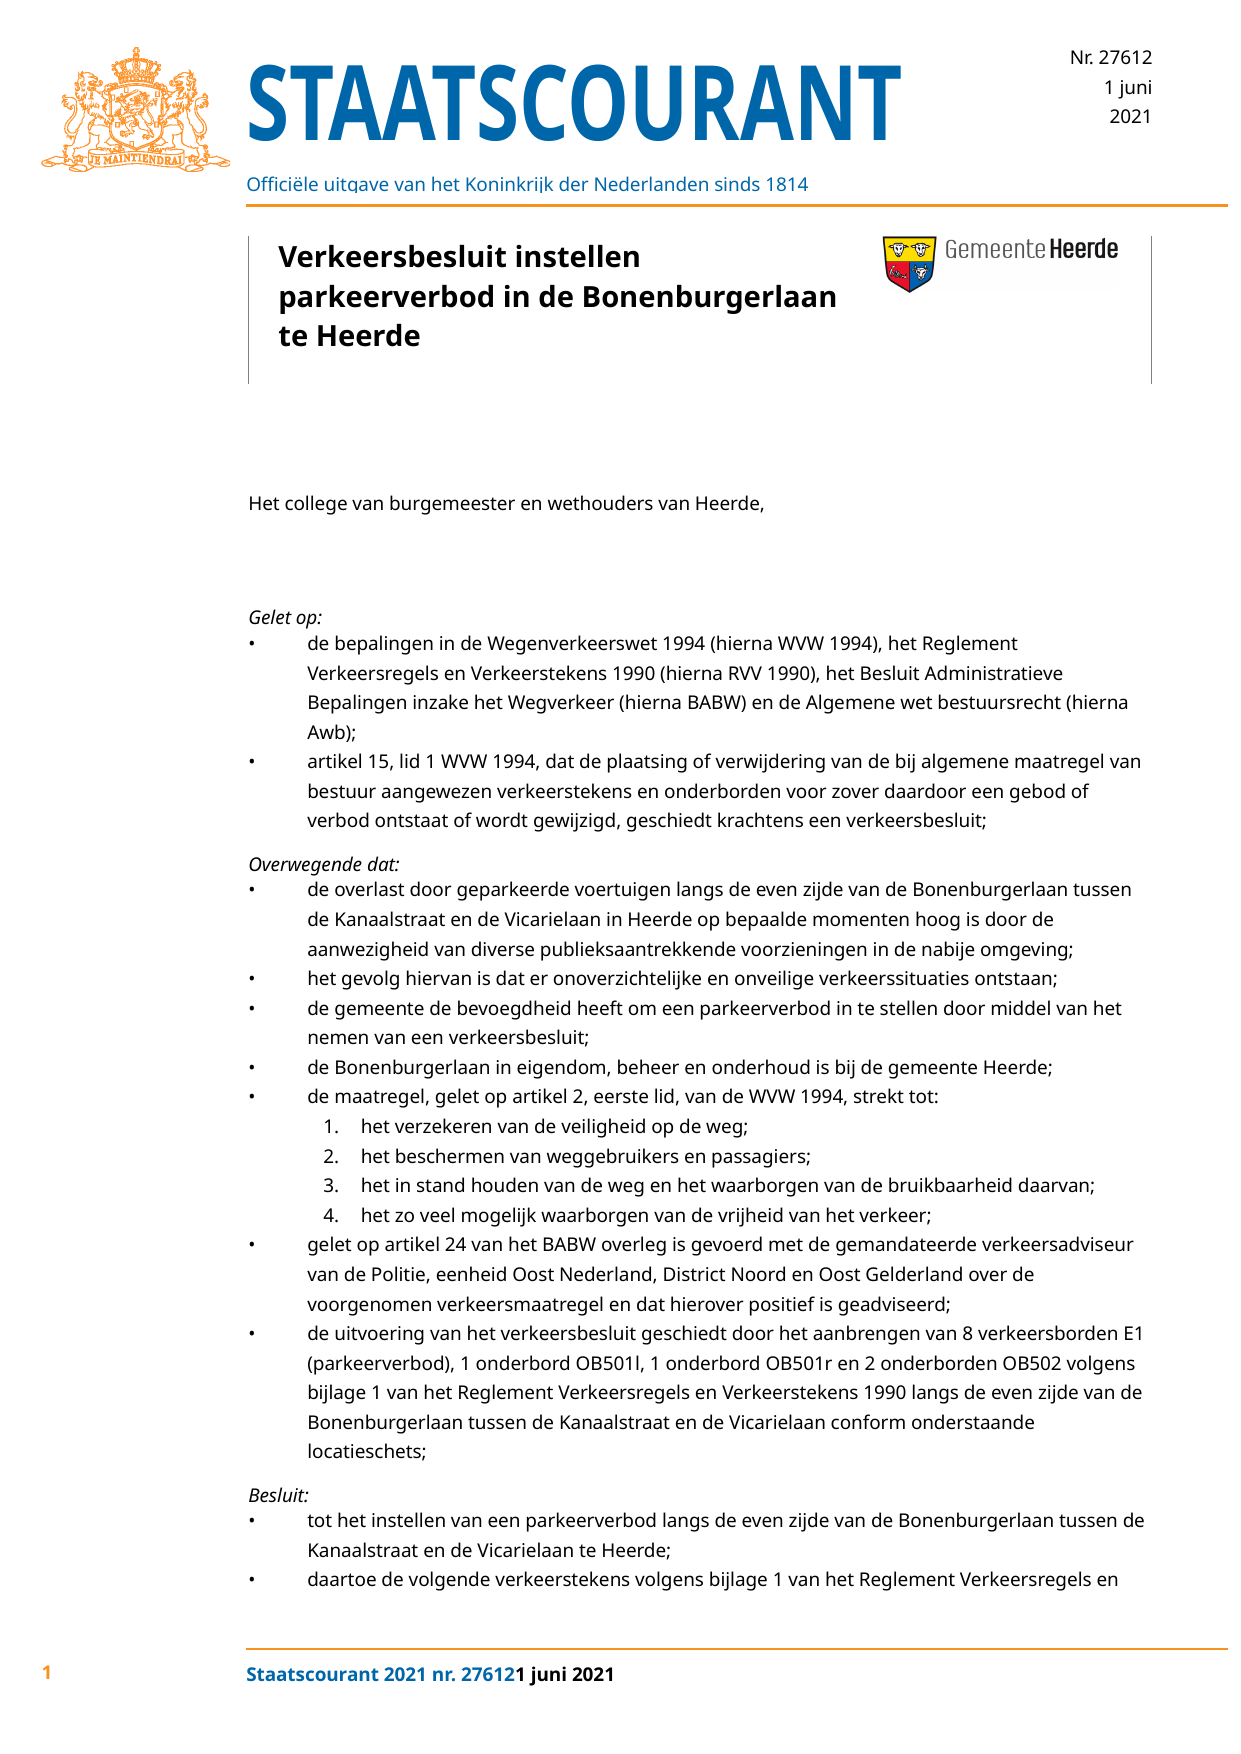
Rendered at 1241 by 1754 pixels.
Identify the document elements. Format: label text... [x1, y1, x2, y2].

list het zo veel mogelijk waarborgen van de vrijheid van het verkeer; [323, 1202, 1152, 1228]
list de Bonenburgerlaan in eigendom, beheer en onderhoud is bij de gemeente Heerde; [248, 1054, 1152, 1080]
list daartoe de volgende verkeerstekens volgens bijlage 1 van het Reglement Verkeersregels en [248, 1567, 1152, 1592]
table_header [1119, 236, 1151, 292]
list de overlast door geparkeerde voertuigen langs de even zijde van de Bonenburgerlaan tussen de Kanaalstraat en de Vicarielaan in Heerde op bepaalde momenten hoog is door de aanwezigheid van diverse publieksaantrekkende voorzieningen in de nabije omgeving; [248, 877, 1152, 961]
list de maatregel, gelet op artikel 2, eerste lid, van de WVW 1994, strekt tot: [248, 1084, 1152, 1109]
list het gevolg hiervan is dat er onoverzichtelijke en onveilige verkeerssituaties ontstaan; [248, 965, 1152, 991]
list het in stand houden van de weg en het waarborgen van de bruikbaarheid daarvan; [323, 1172, 1152, 1198]
list de uitvoering van het verkeersbesluit geschiedt door het aanbrengen van 8 verkeersborden E1 (parkeerverbod), 1 onderbord OB501l, 1 onderbord OB501r en 2 onderborden OB502 volgens bijlage 1 van het Reglement Verkeersregels en Verkeerstekens 1990 langs de even zijde van de Bonenburgerlaan tussen de Kanaalstraat en de Vicarielaan conform onderstaande locatieschets; [248, 1320, 1152, 1464]
table_header [850, 293, 1151, 384]
text Besluit: [248, 1482, 1152, 1507]
text Het college van burgemeester en wethouders van Heerde, [248, 490, 1152, 516]
list tot het instellen van een parkeerverbod langs de even zijde van de Bonenburgerlaan tussen de Kanaalstraat en de Vicarielaan te Heerde; [248, 1507, 1152, 1563]
table_header [850, 236, 882, 292]
picture [882, 236, 1119, 293]
text Gelet op: [248, 604, 1152, 630]
text Overwegende dat: [248, 851, 1152, 877]
list het beschermen van weggebruikers en passagiers; [323, 1143, 1152, 1168]
picture [41, 47, 231, 172]
list het verzekeren van de veiligheid op de weg; [323, 1113, 1152, 1139]
list de bepalingen in de Wegenverkeerswet 1994 (hierna WVW 1994), het Reglement Verkeersregels en Verkeerstekens 1990 (hierna RVV 1990), het Besluit Administratieve Bepalingen inzake het Wegverkeer (hierna BABW) en de Algemene wet bestuursrecht (hierna Awb); [248, 630, 1152, 745]
list artikel 15, lid 1 WVW 1994, dat de plaatsing of verwijdering van de bij algemene maatregel van bestuur aangewezen verkeerstekens en onderborden voor zover daardoor een gebod of verbod ontstaat of wordt gewijzigd, geschiedt krachtens een verkeersbesluit; [248, 748, 1152, 833]
list gelet op artikel 24 van het BABW overleg is gevoerd met de gemandateerde verkeersadviseur van de Politie, eenheid Oost Nederland, District Noord en Oost Gelderland over de voorgenomen verkeersmaatregel en dat hierover positief is geadviseerd; [248, 1232, 1152, 1316]
list de gemeente de bevoegdheid heeft om een parkeerverbod in te stellen door middel van het nemen van een verkeersbesluit; [248, 995, 1152, 1050]
table_header Verkeersbesluit instellen parkeerverbod in de Bonenburgerlaan te Heerde [249, 236, 850, 384]
